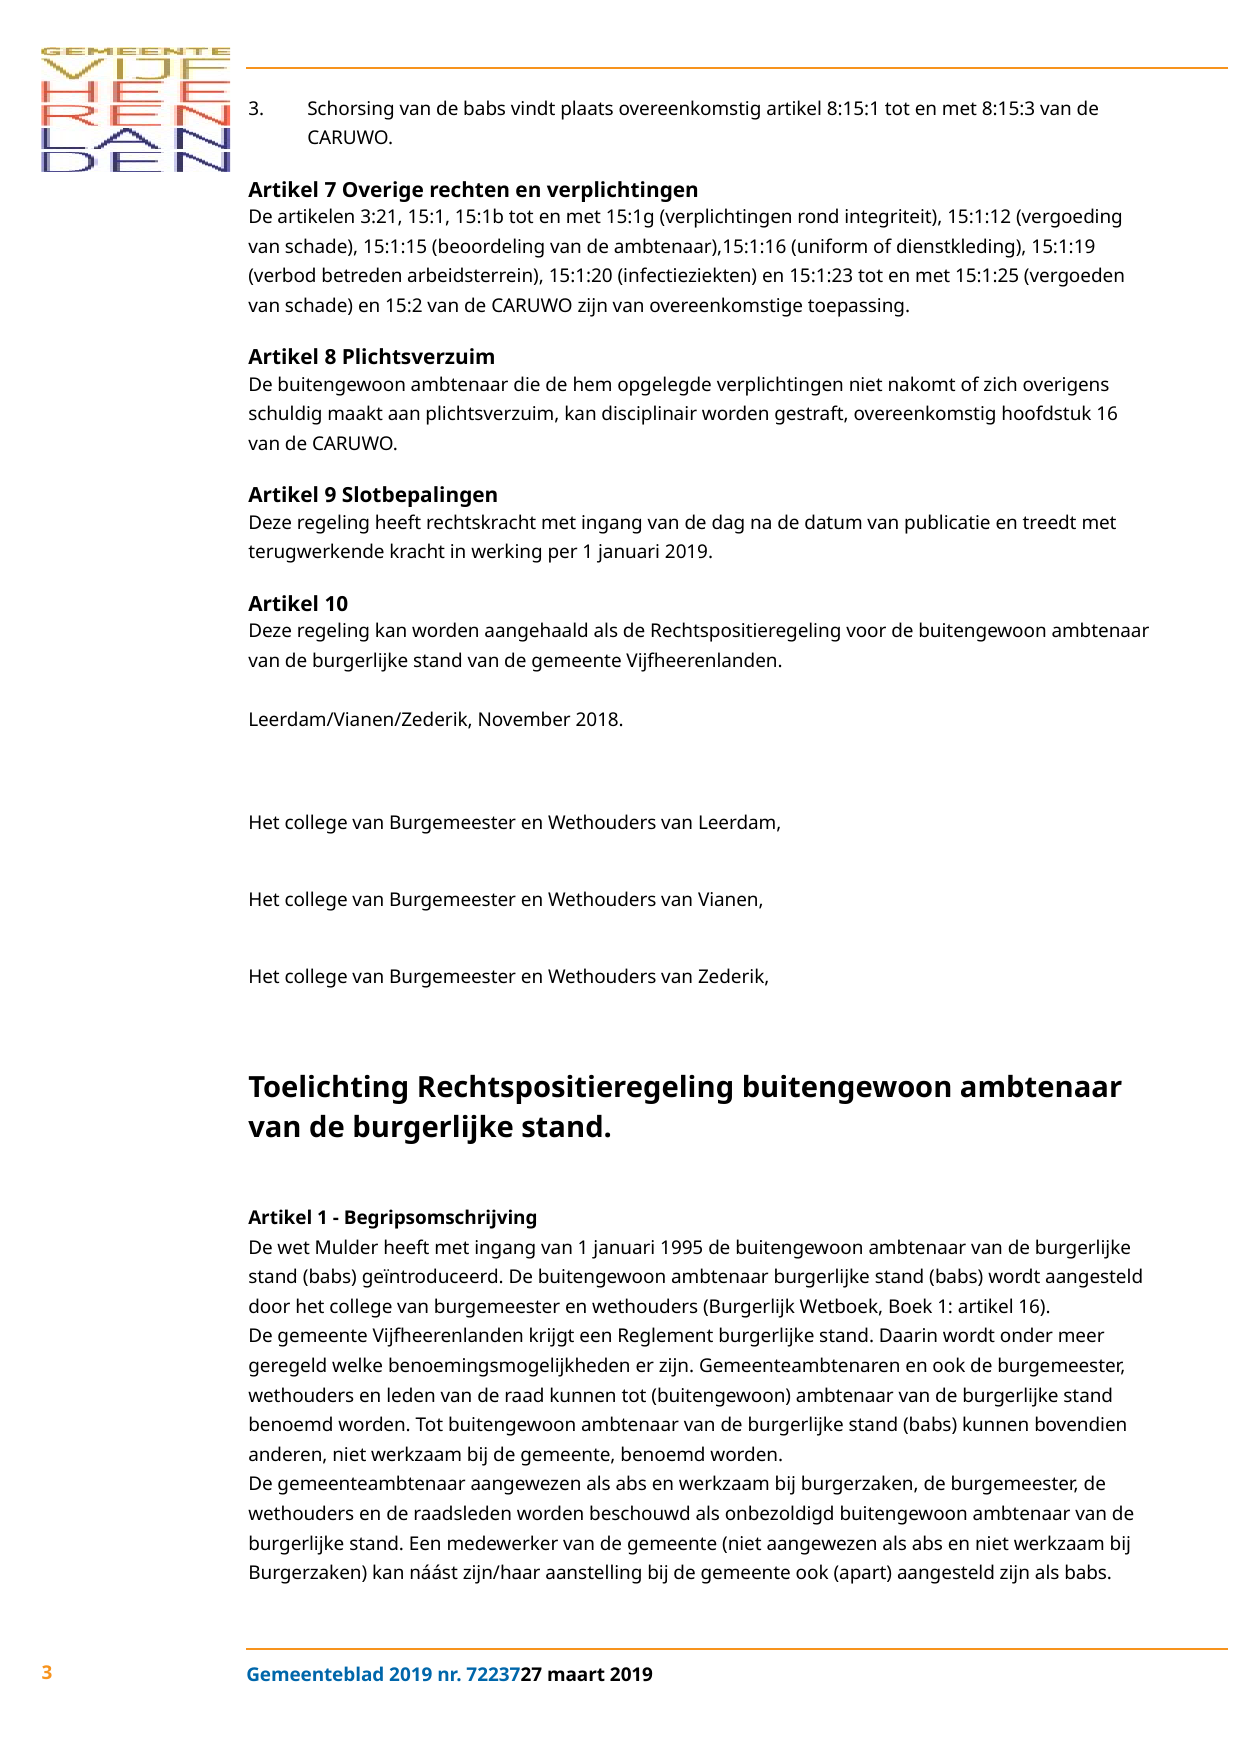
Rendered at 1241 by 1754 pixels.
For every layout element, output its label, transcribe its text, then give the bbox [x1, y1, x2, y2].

text Het college van Burgemeester en Wethouders van Vianen, [248, 886, 1152, 912]
text Deze regeling heeft rechtskracht met ingang van de dag na de datum van publicatie en treedt met terugwerkende kracht in werking per 1 januari 2019. [248, 509, 1152, 564]
text De wet Mulder heeft met ingang van 1 januari 1995 de buitengewoon ambtenaar van de burgerlijke stand (babs) geïntroduceerd. De buitengewoon ambtenaar burgerlijke stand (babs) wordt aangesteld door het college van burgemeester en wethouders (Burgerlijk Wetboek, Boek 1: artikel 16). [248, 1234, 1152, 1319]
text Toelichting Rechtspositieregeling buitengewoon ambtenaar van de burgerlijke stand. [248, 1066, 1152, 1146]
text Artikel 7 Overige rechten en verplichtingen [248, 175, 1152, 203]
text De artikelen 3:21, 15:1, 15:1b tot en met 15:1g (verplichtingen rond integriteit), 15:1:12 (vergoeding van schade), 15:1:15 (beoordeling van de ambtenaar),15:1:16 (uniform of dienstkleding), 15:1:19 (verbod betreden arbeidsterrein), 15:1:20 (infectieziekten) en 15:1:23 tot en met 15:1:25 (vergoeden van schade) en 15:2 van de CARUWO zijn van overeenkomstige toepassing. [248, 203, 1152, 318]
text Artikel 8 Plichtsverzuim [248, 342, 1152, 371]
text De gemeenteambtenaar aangewezen als abs en werkzaam bij burgerzaken, de burgemeester, de wethouders en de raadsleden worden beschouwd als onbezoldigd buitengewoon ambtenaar van de burgerlijke stand. Een medewerker van de gemeente (niet aangewezen als abs en niet werkzaam bij Burgerzaken) kan náást zijn/haar aanstelling bij de gemeente ook (apart) aangesteld zijn als babs. [248, 1471, 1152, 1585]
text De gemeente Vijfheerenlanden krijgt een Reglement burgerlijke stand. Daarin wordt onder meer geregeld welke benoemingsmogelijkheden er zijn. Gemeenteambtenaren en ook de burgemeester, wethouders en leden van de raad kunnen tot (buitengewoon) ambtenaar van de burgerlijke stand benoemd worden. Tot buitengewoon ambtenaar van de burgerlijke stand (babs) kunnen bovendien anderen, niet werkzaam bij de gemeente, benoemd worden. [248, 1323, 1152, 1467]
text Leerdam/Vianen/Zederik, November 2018. [248, 706, 1152, 732]
list Schorsing van de babs vindt plaats overeenkomstig artikel 8:15:1 tot en met 8:15:3 van de CARUWO. [248, 95, 1152, 150]
text Het college van Burgemeester en Wethouders van Leerdam, [248, 809, 1152, 835]
text Het college van Burgemeester en Wethouders van Zederik, [248, 963, 1152, 989]
picture [41, 47, 231, 172]
text Artikel 1 - Begripsomschrijving [248, 1204, 1152, 1230]
text Artikel 10 [248, 589, 1152, 617]
text Artikel 9 Slotbepalingen [248, 480, 1152, 509]
text Deze regeling kan worden aangehaald als de Rechtspositieregeling voor de buitengewoon ambtenaar van de burgerlijke stand van de gemeente Vijfheerenlanden. [248, 617, 1152, 673]
text De buitengewoon ambtenaar die de hem opgelegde verplichtingen niet nakomt of zich overigens schuldig maakt aan plichtsverzuim, kan disciplinair worden gestraft, overeenkomstig hoofdstuk 16 van de CARUWO. [248, 371, 1152, 456]
